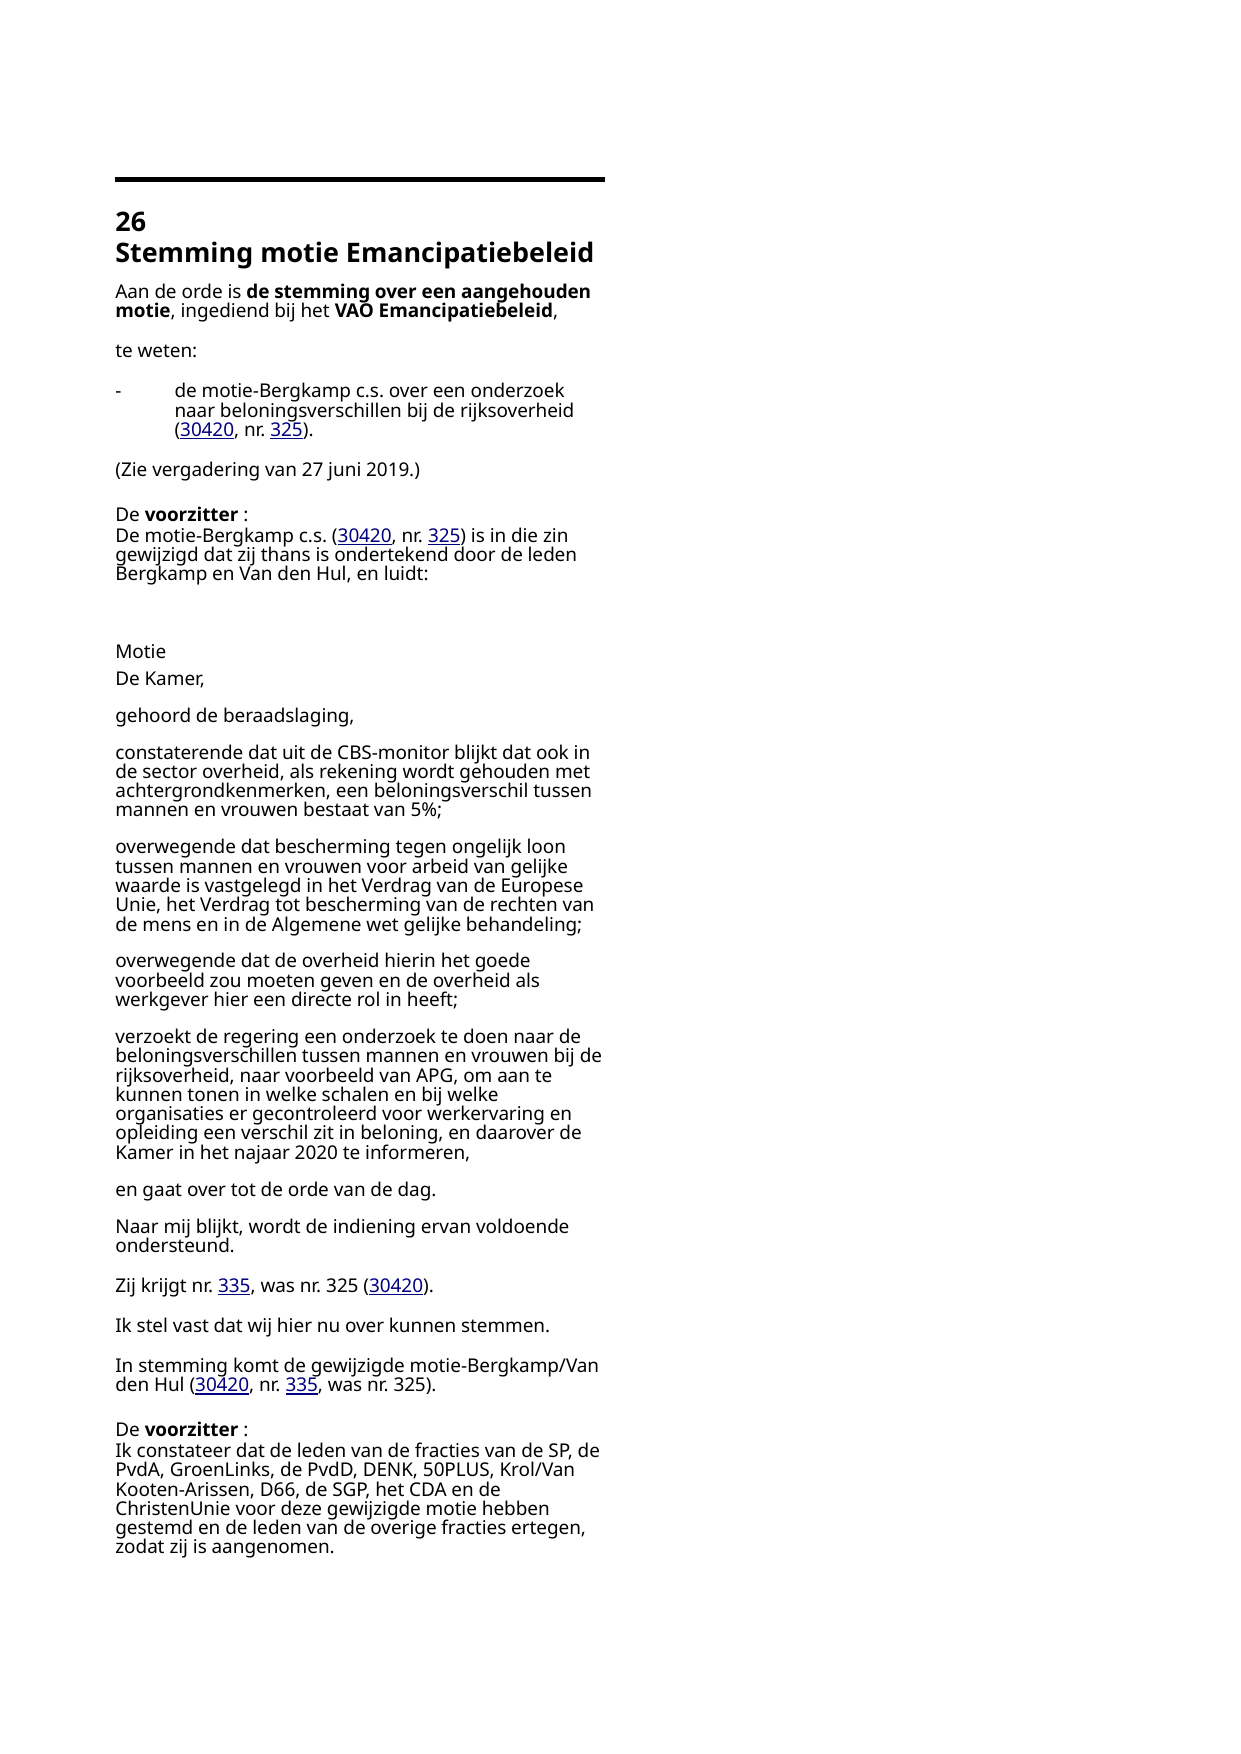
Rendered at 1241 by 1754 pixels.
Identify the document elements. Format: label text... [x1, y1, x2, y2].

text overwegende dat bescherming tegen ongelijk loon tussen mannen en vrouwen voor arbeid van gelijke waarde is vastgelegd in het Verdrag van de Europese Unie, het Verdrag tot bescherming van de rechten van de mens en in de Algemene wet gelijke behandeling; [115, 838, 605, 935]
text Zij krijgt nr. 335, was nr. 325 (30420). [115, 1277, 605, 1296]
text te weten: [115, 342, 605, 362]
text Naar mij blijkt, wordt de indiening ervan voldoende ondersteund. [115, 1218, 605, 1256]
text gehoord de beraadslaging, [115, 707, 605, 726]
text De voorzitter : [115, 501, 605, 527]
text (Zie vergadering van 27 juni 2019.) [115, 461, 605, 480]
text Motie [115, 638, 605, 664]
text overwegende dat de overheid hierin het goede voorbeeld zou moeten geven en de overheid als werkgever hier een directe rol in heeft; [115, 952, 605, 1010]
text De Kamer, [115, 670, 605, 689]
text en gaat over tot de orde van de dag. [115, 1181, 605, 1200]
text constaterende dat uit de CBS-monitor blijkt dat ook in de sector overheid, als rekening wordt gehouden met achtergrondkenmerken, een beloningsverschil tussen mannen en vrouwen bestaat van 5%; [115, 744, 605, 821]
text Aan de orde is de stemming over een aangehouden motie, ingediend bij het VAO Emancipatiebeleid, [115, 283, 605, 322]
text De motie-Bergkamp c.s. (30420, nr. 325) is in die zin gewijzigd dat zij thans is ondertekend door de leden Bergkamp en Van den Hul, en luidt: [115, 527, 605, 584]
text Ik stel vast dat wij hier nu over kunnen stemmen. [115, 1317, 605, 1336]
text In stemming komt de gewijzigde motie-Bergkamp/Van den Hul (30420, nr. 335, was nr. 325). [115, 1357, 605, 1396]
text Ik constateer dat de leden van de fracties van de SP, de PvdA, GroenLinks, de PvdD, DENK, 50PLUS, Krol/Van Kooten-Arissen, D66, de SGP, het CDA en de ChristenUnie voor deze gewijzigde motie hebben gestemd en de leden van de overige fracties ertegen, zodat zij is aangenomen. [115, 1442, 605, 1558]
list de motie-Bergkamp c.s. over een onderzoek naar beloningsverschillen bij de rijksoverheid (30420, nr. 325). [115, 382, 605, 440]
text verzoekt de regering een onderzoek te doen naar de beloningsverschillen tussen mannen en vrouwen bij de rijksoverheid, naar voorbeeld van APG, om aan te kunnen tonen in welke schalen en bij welke organisaties er gecontroleerd voor werkervaring en opleiding een verschil zit in beloning, en daarover de Kamer in het najaar 2020 te informeren, [115, 1028, 605, 1163]
text 26 [115, 203, 605, 239]
text De voorzitter : [115, 1416, 605, 1442]
text Stemming motie Emancipatiebeleid [115, 239, 605, 283]
